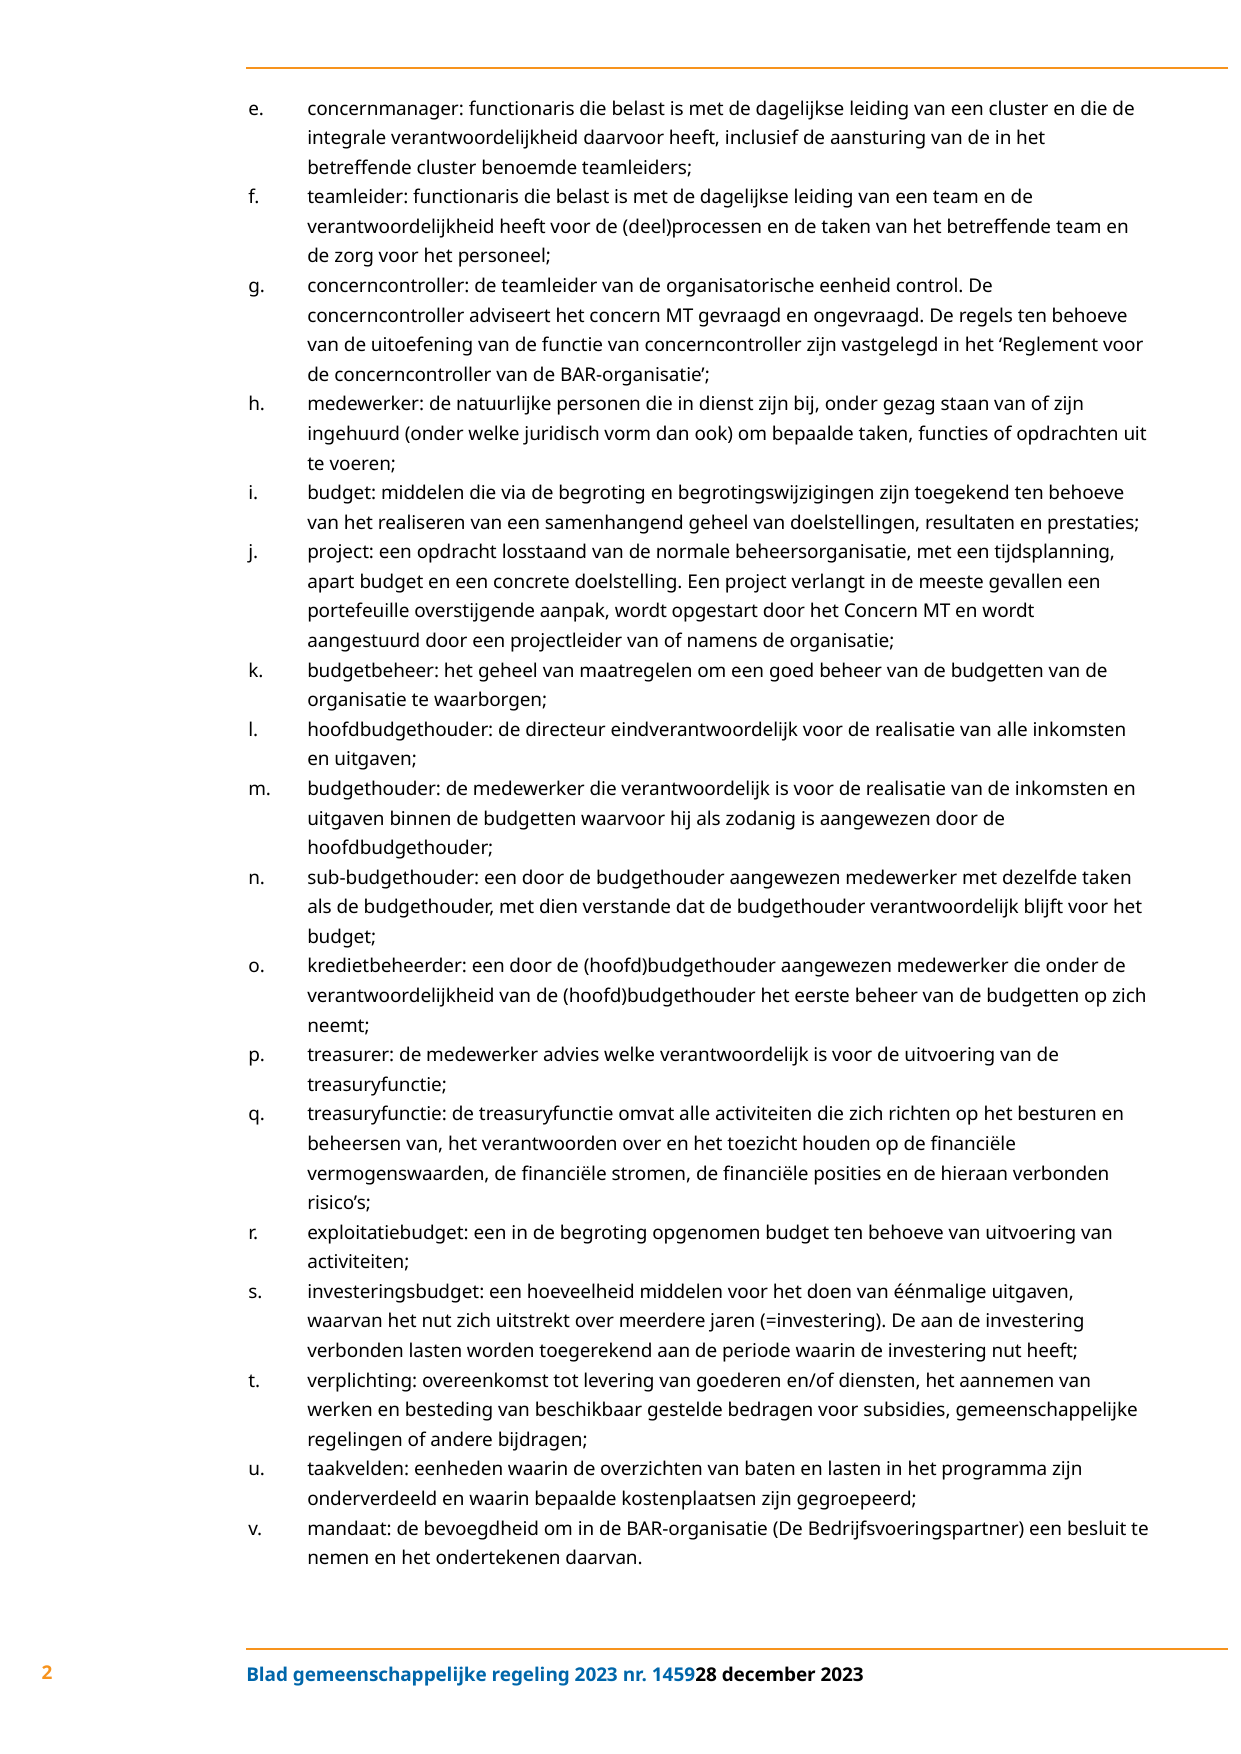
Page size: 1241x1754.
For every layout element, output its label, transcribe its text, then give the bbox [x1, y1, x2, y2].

list concerncontroller: de teamleider van de organisatorische eenheid control. De concerncontroller adviseert het concern MT gevraagd en ongevraagd. De regels ten behoeve van de uitoefening van de functie van concerncontroller zijn vastgelegd in het ‘Reglement voor de concerncontroller van de BAR-organisatie’; [248, 272, 1152, 387]
list verplichting: overeenkomst tot levering van goederen en/of diensten, het aannemen van werken en besteding van beschikbaar gestelde bedragen voor subsidies, gemeenschappelijke regelingen of andere bijdragen; [248, 1367, 1152, 1452]
list hoofdbudgethouder: de directeur eindverantwoordelijk voor de realisatie van alle inkomsten en uitgaven; [248, 716, 1152, 771]
list budget: middelen die via de begroting en begrotingswijzigingen zijn toegekend ten behoeve van het realiseren van een samenhangend geheel van doelstellingen, resultaten en prestaties; [248, 479, 1152, 535]
list investeringsbudget: een hoeveelheid middelen voor het doen van éénmalige uitgaven, waarvan het nut zich uitstrekt over meerdere jaren (=investering). De aan de investering verbonden lasten worden toegerekend aan de periode waarin de investering nut heeft; [248, 1278, 1152, 1363]
list teamleider: functionaris die belast is met de dagelijkse leiding van een team en de verantwoordelijkheid heeft voor de (deel)processen en de taken van het betreffende team en de zorg voor het personeel; [248, 183, 1152, 268]
picture [41, 47, 231, 172]
list medewerker: de natuurlijke personen die in dienst zijn bij, onder gezag staan van of zijn ingehuurd (onder welke juridisch vorm dan ook) om bepaalde taken, functies of opdrachten uit te voeren; [248, 391, 1152, 476]
list treasurer: de medewerker advies welke verantwoordelijk is voor de uitvoering van de treasuryfunctie; [248, 1041, 1152, 1097]
list sub-budgethouder: een door de budgethouder aangewezen medewerker met dezelfde taken als de budgethouder, met dien verstande dat de budgethouder verantwoordelijk blijft voor het budget; [248, 864, 1152, 949]
list taakvelden: eenheden waarin de overzichten van baten en lasten in het programma zijn onderverdeeld en waarin bepaalde kostenplaatsen zijn gegroepeerd; [248, 1456, 1152, 1511]
list exploitatiebudget: een in de begroting opgenomen budget ten behoeve van uitvoering van activiteiten; [248, 1219, 1152, 1274]
list kredietbeheerder: een door de (hoofd)budgethouder aangewezen medewerker die onder de verantwoordelijkheid van de (hoofd)budgethouder het eerste beheer van de budgetten op zich neemt; [248, 953, 1152, 1038]
list project: een opdracht losstaand van de normale beheersorganisatie, met een tijdsplanning, apart budget en een concrete doelstelling. Een project verlangt in de meeste gevallen een portefeuille overstijgende aanpak, wordt opgestart door het Concern MT en wordt aangestuurd door een projectleider van of namens de organisatie; [248, 538, 1152, 653]
list mandaat: de bevoegdheid om in de BAR-organisatie (De Bedrijfsvoeringspartner) een besluit te nemen en het ondertekenen daarvan. [248, 1515, 1152, 1570]
list budgethouder: de medewerker die verantwoordelijk is voor de realisatie van de inkomsten en uitgaven binnen de budgetten waarvoor hij als zodanig is aangewezen door de hoofdbudgethouder; [248, 775, 1152, 860]
list concernmanager: functionaris die belast is met de dagelijkse leiding van een cluster en die de integrale verantwoordelijkheid daarvoor heeft, inclusief de aansturing van de in het betreffende cluster benoemde teamleiders; [248, 95, 1152, 180]
list budgetbeheer: het geheel van maatregelen om een goed beheer van de budgetten van de organisatie te waarborgen; [248, 657, 1152, 712]
list treasuryfunctie: de treasuryfunctie omvat alle activiteiten die zich richten op het besturen en beheersen van, het verantwoorden over en het toezicht houden op de financiële vermogenswaarden, de financiële stromen, de financiële posities en de hieraan verbonden risico’s; [248, 1101, 1152, 1215]
